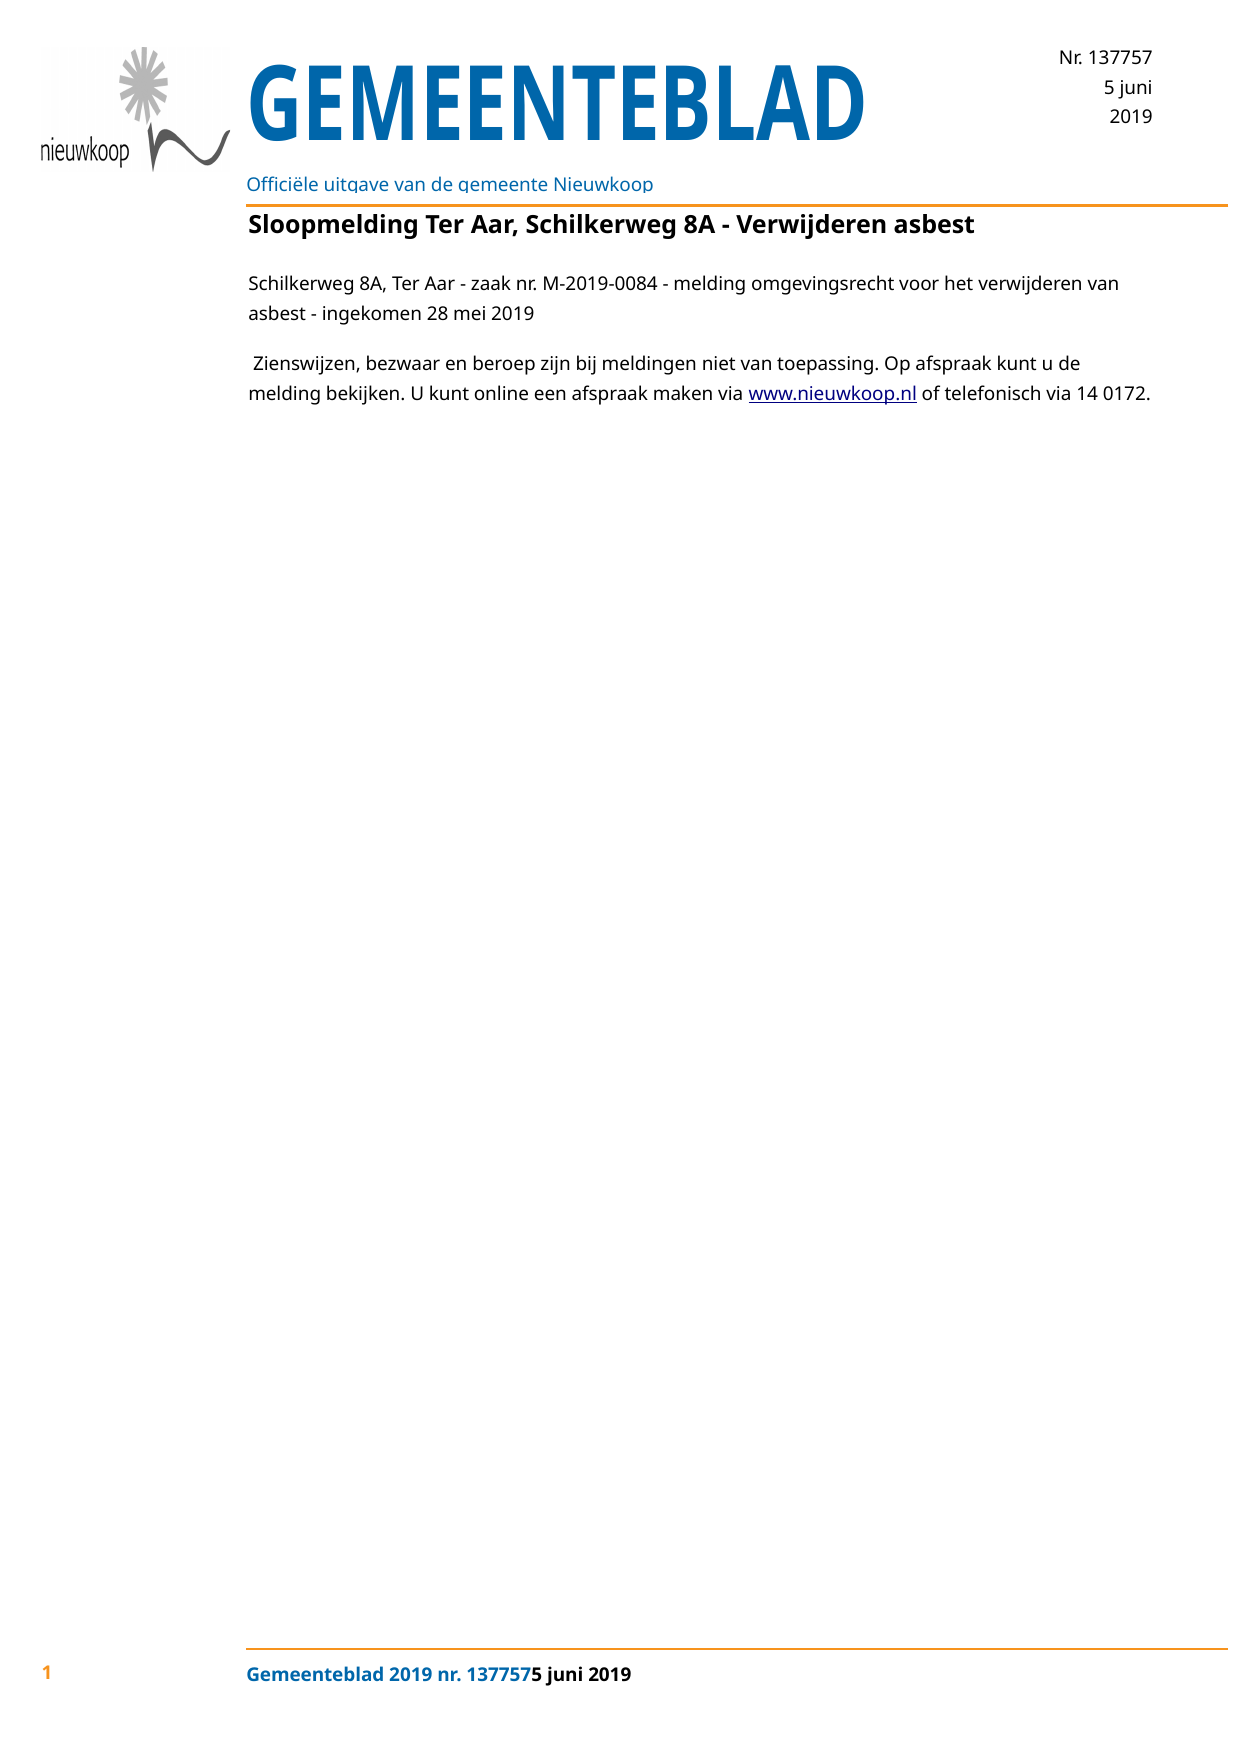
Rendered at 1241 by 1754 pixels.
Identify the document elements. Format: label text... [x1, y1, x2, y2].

text Zienswijzen, bezwaar en beroep zijn bij meldingen niet van toepassing. Op afspraak kunt u de melding bekijken. U kunt online een afspraak maken via www.nieuwkoop.nl of telefonisch via 14 0172. [248, 350, 1152, 406]
text Schilkerweg 8A, Ter Aar - zaak nr. M-2019-0084 - melding omgevingsrecht voor het verwijderen van asbest - ingekomen 28 mei 2019 [248, 270, 1152, 326]
picture [41, 47, 231, 172]
text Sloopmelding Ter Aar, Schilkerweg 8A - Verwijderen asbest [248, 207, 1152, 241]
